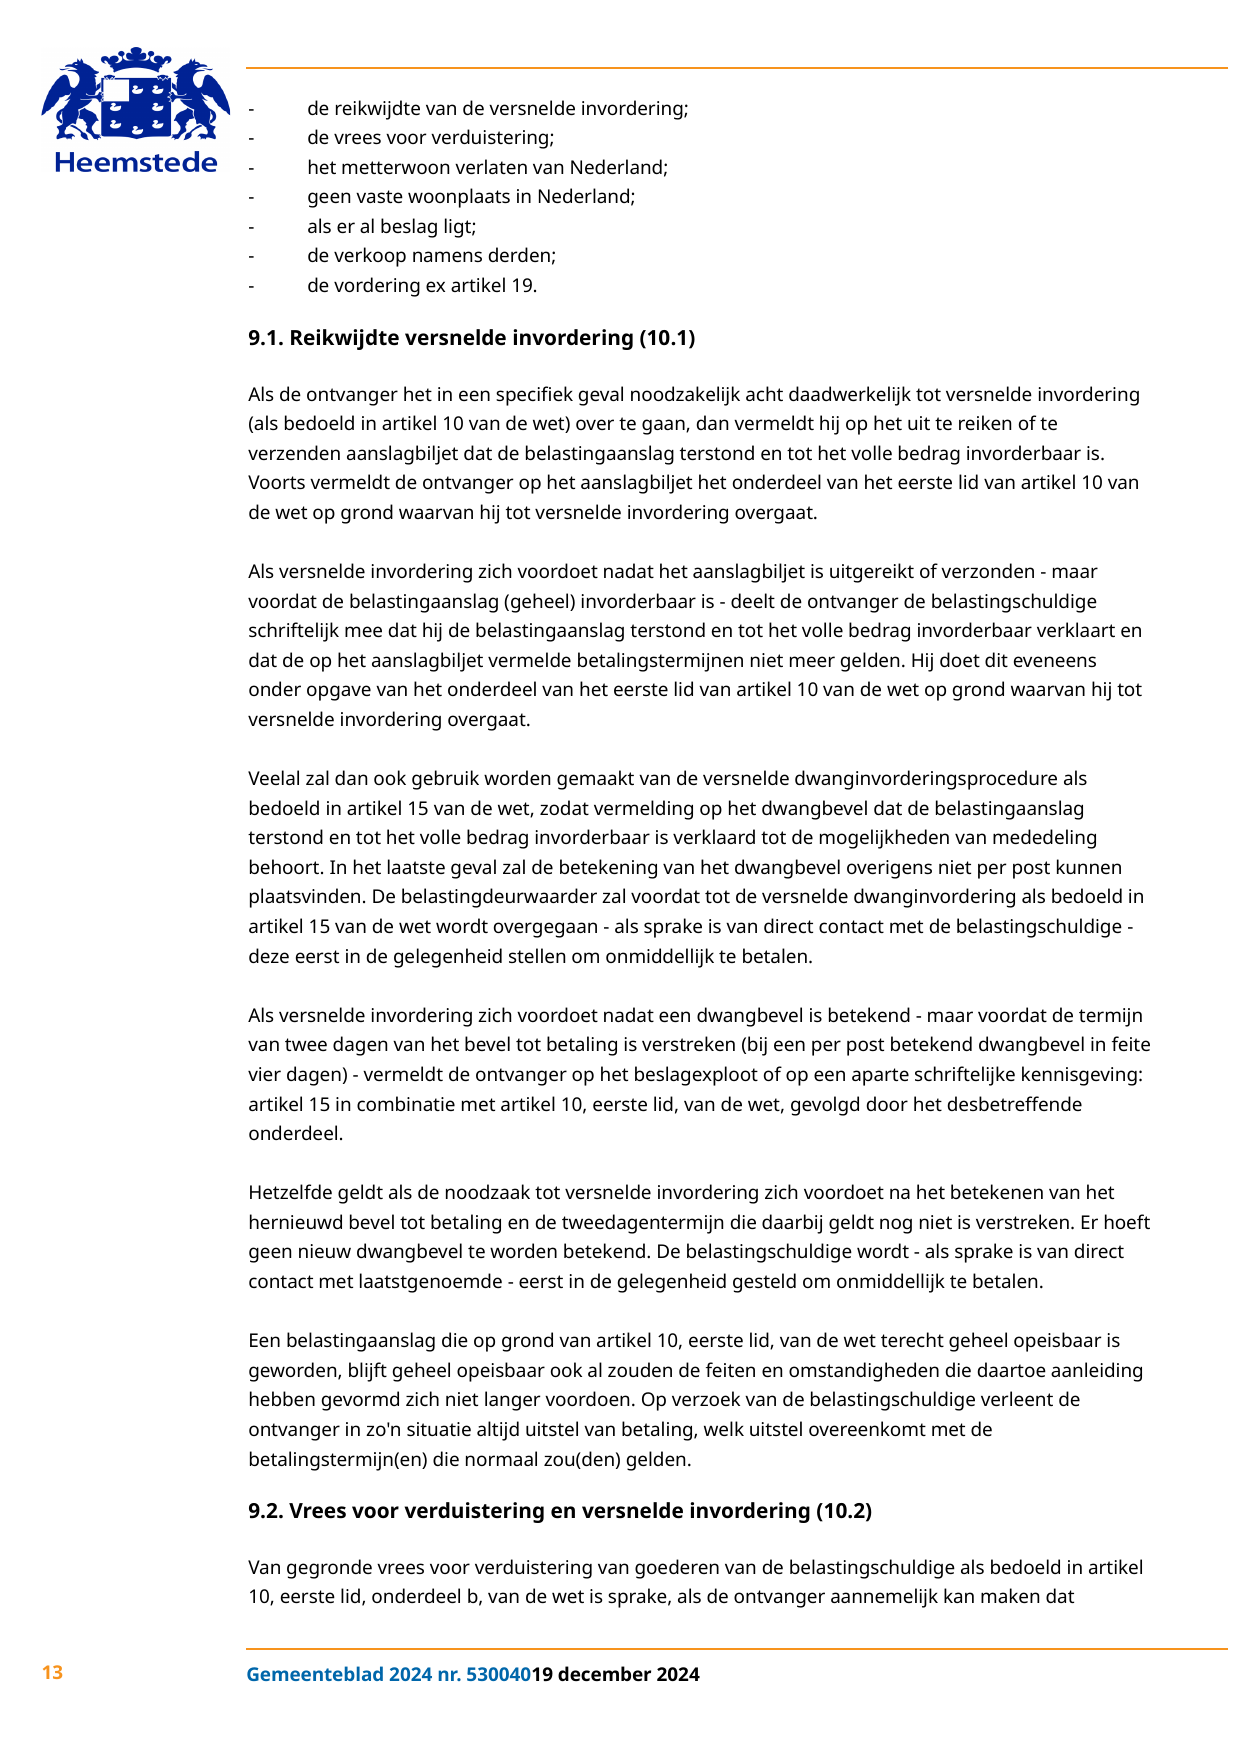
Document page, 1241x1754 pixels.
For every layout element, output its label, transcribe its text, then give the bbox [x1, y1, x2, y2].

list geen vaste woonplaats in Nederland; [248, 183, 1152, 209]
text 9.2. Vrees voor verduistering en versnelde invordering (10.2) [248, 1496, 1152, 1524]
text Veelal zal dan ook gebruik worden gemaakt van de versnelde dwanginvorderingsprocedure als bedoeld in artikel 15 van de wet, zodat vermelding op het dwangbevel dat de belastingaanslag terstond en tot het volle bedrag invorderbaar is verklaard tot de mogelijkheden van mededeling behoort. In het laatste geval zal de betekening van het dwangbevel overigens niet per post kunnen plaatsvinden. De belastingdeurwaarder zal voordat tot de versnelde dwanginvordering als bedoeld in artikel 15 van de wet wordt overgegaan - als sprake is van direct contact met de belastingschuldige - deze eerst in de gelegenheid stellen om onmiddellijk te betalen. [248, 765, 1152, 968]
list de vrees voor verduistering; [248, 124, 1152, 150]
list het metterwoon verlaten van Nederland; [248, 154, 1152, 180]
text Als versnelde invordering zich voordoet nadat het aanslagbiljet is uitgereikt of verzonden - maar voordat de belastingaanslag (geheel) invorderbaar is - deelt de ontvanger de belastingschuldige schriftelijk mee dat hij de belastingaanslag terstond en tot het volle bedrag invorderbaar verklaart en dat de op het aanslagbiljet vermelde betalingstermijnen niet meer gelden. Hij doet dit eveneens onder opgave van het onderdeel van het eerste lid van artikel 10 van de wet op grond waarvan hij tot versnelde invordering overgaat. [248, 558, 1152, 732]
list de reikwijdte van de versnelde invordering; [248, 95, 1152, 121]
list de verkoop namens derden; [248, 243, 1152, 268]
list als er al beslag ligt; [248, 213, 1152, 239]
picture [41, 47, 231, 172]
text Van gegronde vrees voor verduistering van goederen van de belastingschuldige als bedoeld in artikel 10, eerste lid, onderdeel b, van de wet is sprake, als de ontvanger aannemelijk kan maken dat [248, 1554, 1152, 1609]
text 9.1. Reikwijdte versnelde invordering (10.1) [248, 323, 1152, 351]
text Een belastingaanslag die op grond van artikel 10, eerste lid, van de wet terecht geheel opeisbaar is geworden, blijft geheel opeisbaar ook al zouden de feiten en omstandigheden die daartoe aanleiding hebben gevormd zich niet langer voordoen. Op verzoek van de belastingschuldige verleent de ontvanger in zo'n situatie altijd uitstel van betaling, welk uitstel overeenkomt met de betalingstermijn(en) die normaal zou(den) gelden. [248, 1327, 1152, 1471]
text Hetzelfde geldt als de noodzaak tot versnelde invordering zich voordoet na het betekenen van het hernieuwd bevel tot betaling en de tweedagentermijn die daarbij geldt nog niet is verstreken. Er hoeft geen nieuw dwangbevel te worden betekend. De belastingschuldige wordt - als sprake is van direct contact met laatstgenoemde - eerst in de gelegenheid gesteld om onmiddellijk te betalen. [248, 1179, 1152, 1294]
text Als versnelde invordering zich voordoet nadat een dwangbevel is betekend - maar voordat de termijn van twee dagen van het bevel tot betaling is verstreken (bij een per post betekend dwangbevel in feite vier dagen) - vermeldt de ontvanger op het beslagexploot of op een aparte schriftelijke kennisgeving: artikel 15 in combinatie met artikel 10, eerste lid, van de wet, gevolgd door het desbetreffende onderdeel. [248, 1002, 1152, 1146]
text Als de ontvanger het in een specifiek geval noodzakelijk acht daadwerkelijk tot versnelde invordering (als bedoeld in artikel 10 van de wet) over te gaan, dan vermeldt hij op het uit te reiken of te verzenden aanslagbiljet dat de belastingaanslag terstond en tot het volle bedrag invorderbaar is. Voorts vermeldt de ontvanger op het aanslagbiljet het onderdeel van het eerste lid van artikel 10 van de wet op grond waarvan hij tot versnelde invordering overgaat. [248, 381, 1152, 525]
list de vordering ex artikel 19. [248, 272, 1152, 298]
